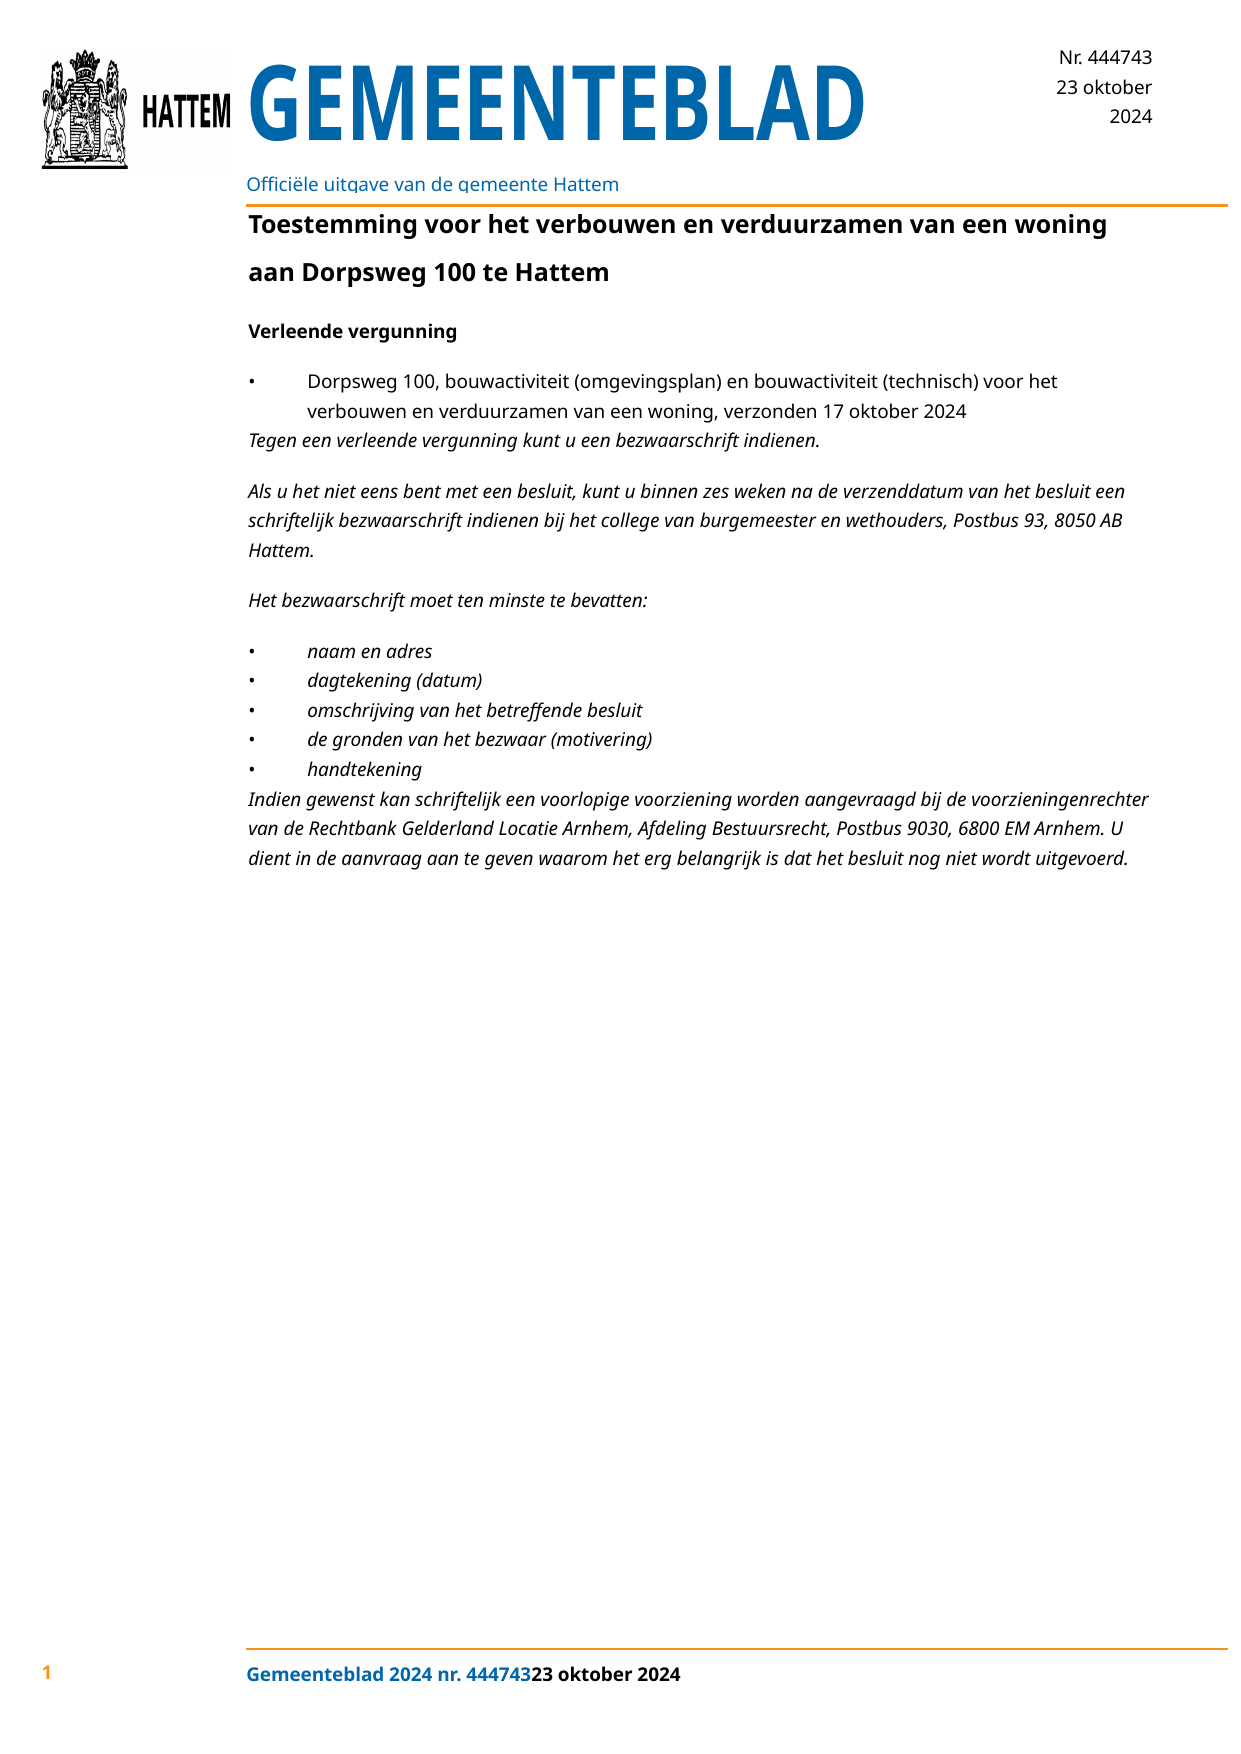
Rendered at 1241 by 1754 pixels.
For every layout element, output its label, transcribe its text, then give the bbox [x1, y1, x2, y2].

list Dorpsweg 100, bouwactiviteit (omgevingsplan) en bouwactiviteit (technisch) voor het verbouwen en verduurzamen van een woning, verzonden 17 oktober 2024 [248, 368, 1152, 424]
list de gronden van het bezwaar (motivering) [248, 727, 1152, 752]
list naam en adres [248, 638, 1152, 664]
list omschrijving van het betreffende besluit [248, 697, 1152, 723]
list handtekening [248, 756, 1152, 782]
text Tegen een verleende vergunning kunt u een bezwaarschrift indienen. [248, 427, 1152, 453]
text Indien gewenst kan schriftelijk een voorlopige voorziening worden aangevraagd bij de voorzieningenrechter van de Rechtbank Gelderland Locatie Arnhem, Afdeling Bestuursrecht, Postbus 9030, 6800 EM Arnhem. U dient in de aanvraag aan te geven waarom het erg belangrijk is dat het besluit nog niet wordt uitgevoerd. [248, 786, 1152, 871]
text Verleende vergunning [248, 318, 1152, 344]
text Als u het niet eens bent met een besluit, kunt u binnen zes weken na de verzenddatum van het besluit een schriftelijk bezwaarschrift indienen bij het college van burgemeester en wethouders, Postbus 93, 8050 AB Hattem. [248, 478, 1152, 563]
text Toestemming voor het verbouwen en verduurzamen van een woning aan Dorpsweg 100 te Hattem [248, 207, 1152, 288]
list dagtekening (datum) [248, 667, 1152, 693]
text Het bezwaarschrift moet ten minste te bevatten: [248, 587, 1152, 613]
picture [41, 47, 231, 172]
